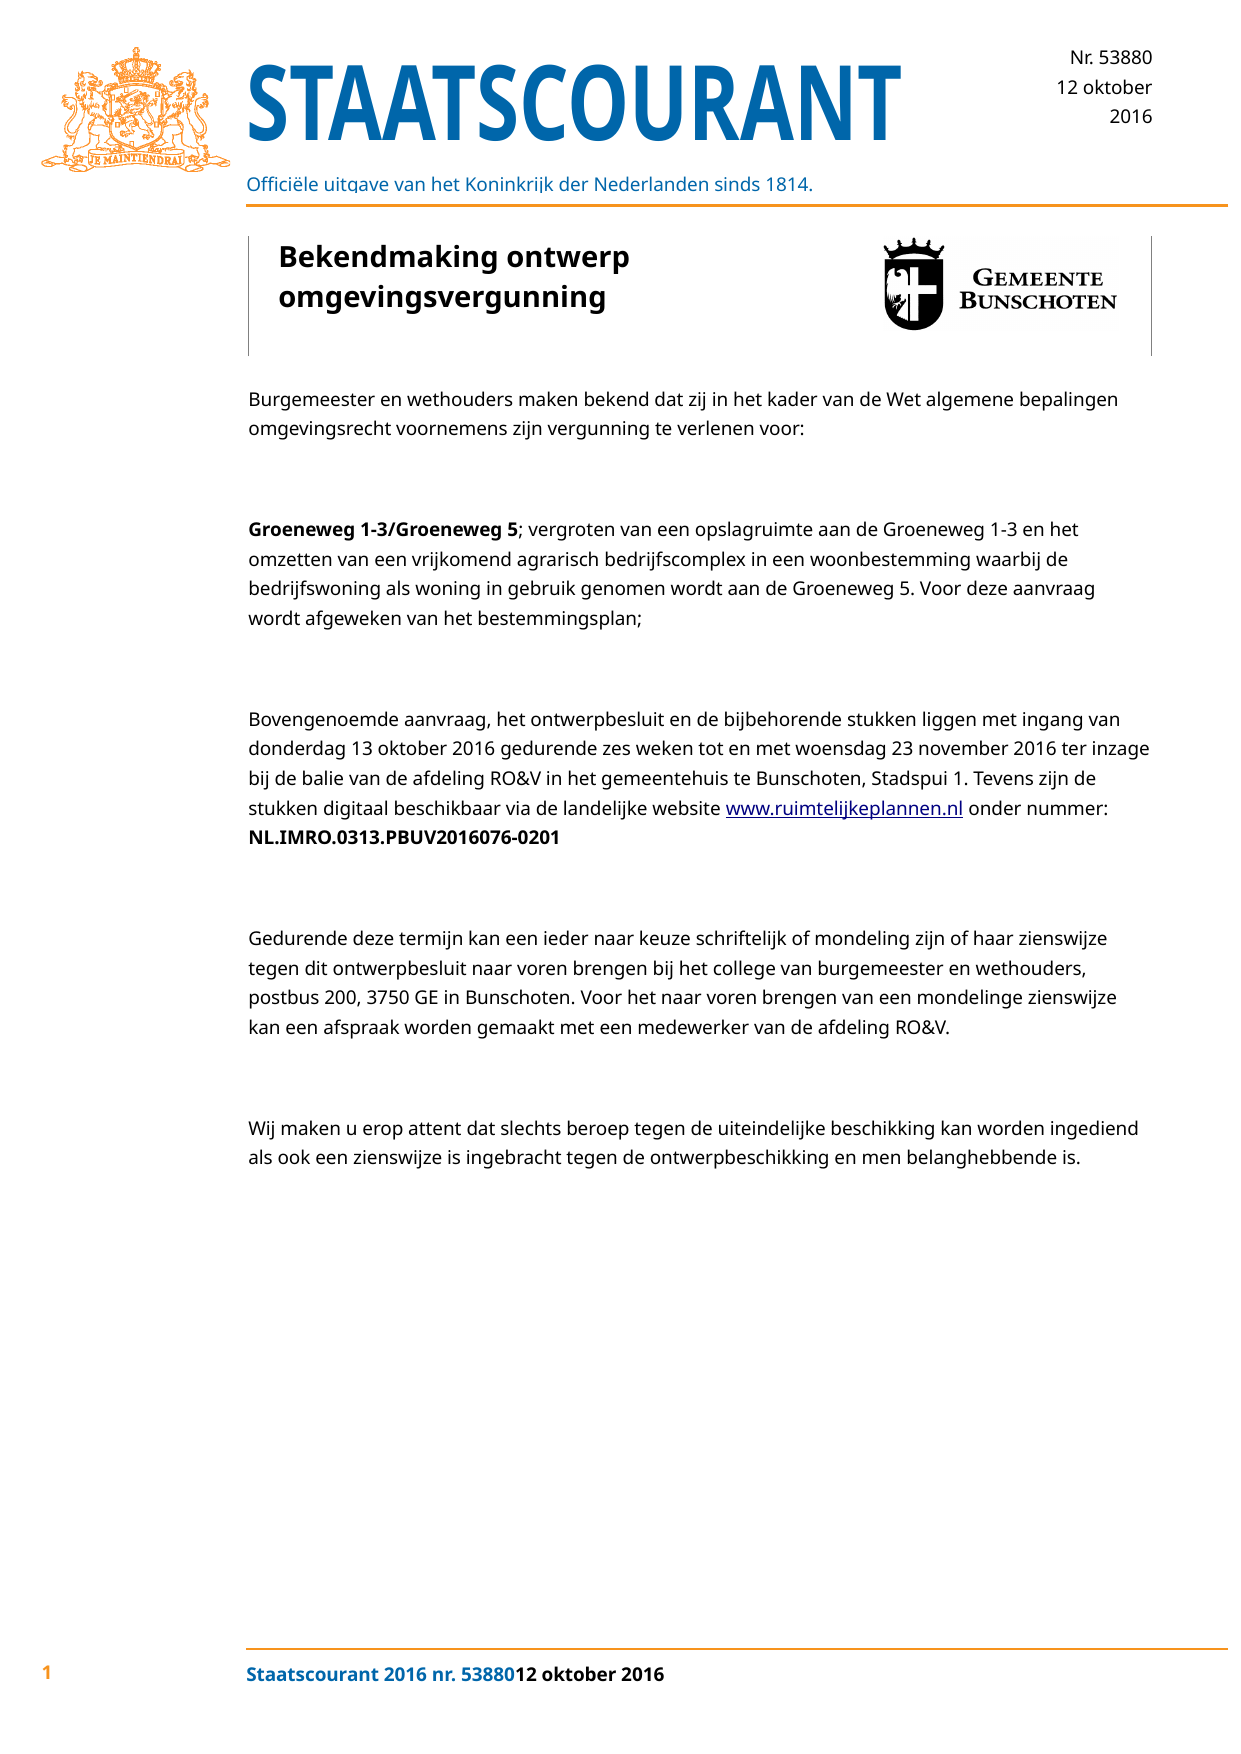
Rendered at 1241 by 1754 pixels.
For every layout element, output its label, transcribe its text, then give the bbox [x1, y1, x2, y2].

table_header [850, 236, 1151, 356]
text Groeneweg 1-3/Groeneweg 5; vergroten van een opslagruimte aan de Groeneweg 1-3 en het omzetten van een vrijkomend agrarisch bedrijfscomplex in een woonbestemming waarbij de bedrijfswoning als woning in gebruik genomen wordt aan de Groeneweg 5. Voor deze aanvraag wordt afgeweken van het bestemmingsplan; [248, 516, 1152, 631]
table_header Bekendmaking ontwerp omgevingsvergunning [249, 236, 850, 356]
text Bovengenoemde aanvraag, het ontwerpbesluit en de bijbehorende stukken liggen met ingang van donderdag 13 oktober 2016 gedurende zes weken tot en met woensdag 23 november 2016 ter inzage bij de balie van de afdeling RO&V in het gemeentehuis te Bunschoten, Stadspui 1. Tevens zijn de stukken digitaal beschikbaar via de landelijke website www.ruimtelijkeplannen.nl onder nummer: NL.IMRO.0313.PBUV2016076-0201 [248, 706, 1152, 850]
picture [882, 236, 1119, 331]
text Burgemeester en wethouders maken bekend dat zij in het kader van de Wet algemene bepalingen omgevingsrecht voornemens zijn vergunning te verlenen voor: [248, 386, 1152, 441]
text Wij maken u erop attent dat slechts beroep tegen de uiteindelijke beschikking kan worden ingediend als ook een zienswijze is ingebracht tegen de ontwerpbeschikking en men belanghebbende is. [248, 1115, 1152, 1170]
picture [41, 47, 231, 172]
text Gedurende deze termijn kan een ieder naar keuze schriftelijk of mondeling zijn of haar zienswijze tegen dit ontwerpbesluit naar voren brengen bij het college van burgemeester en wethouders, postbus 200, 3750 GE in Bunschoten. Voor het naar voren brengen van een mondelinge zienswijze kan een afspraak worden gemaakt met een medewerker van de afdeling RO&V. [248, 925, 1152, 1039]
